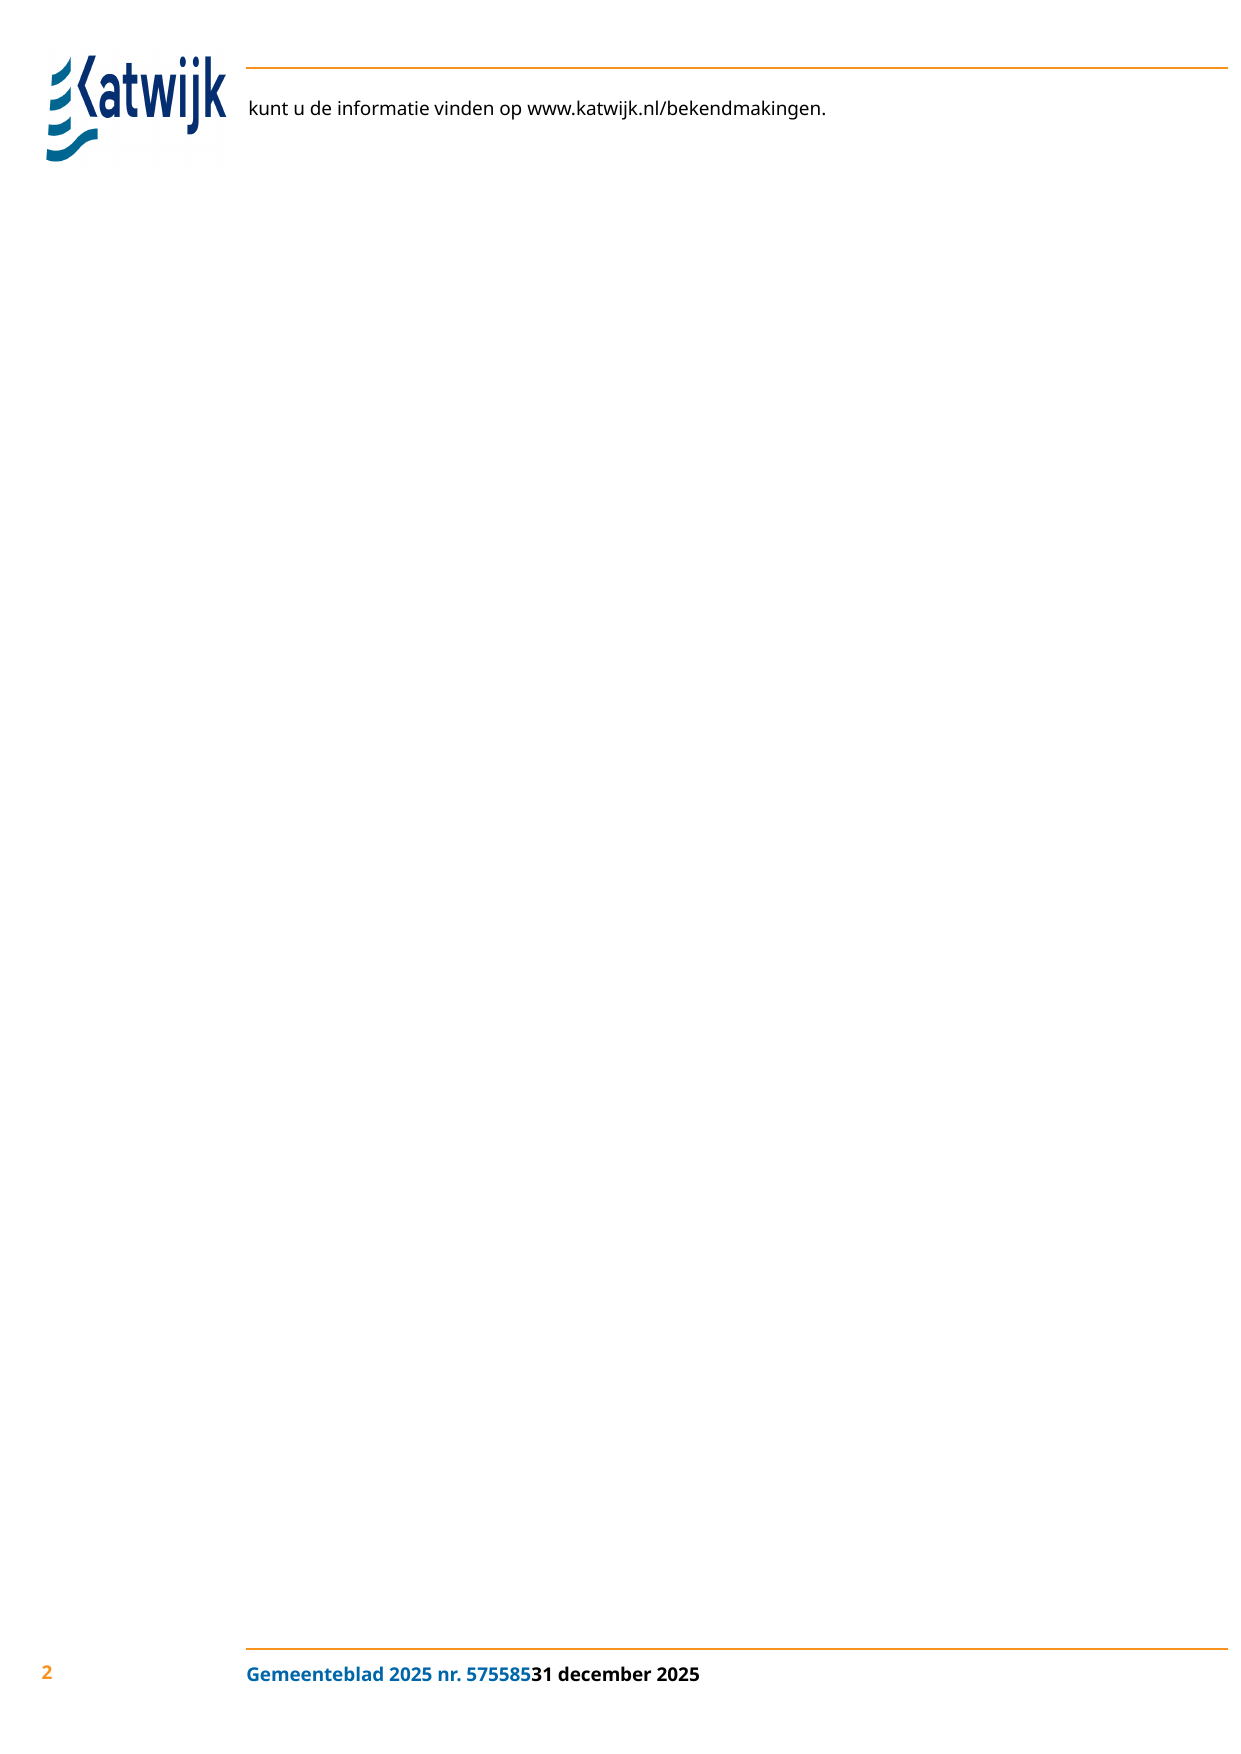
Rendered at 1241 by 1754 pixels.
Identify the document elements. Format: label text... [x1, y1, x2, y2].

picture [41, 47, 231, 172]
text kunt u de informatie vinden op www.katwijk.nl/bekendmakingen. [248, 95, 1152, 121]
